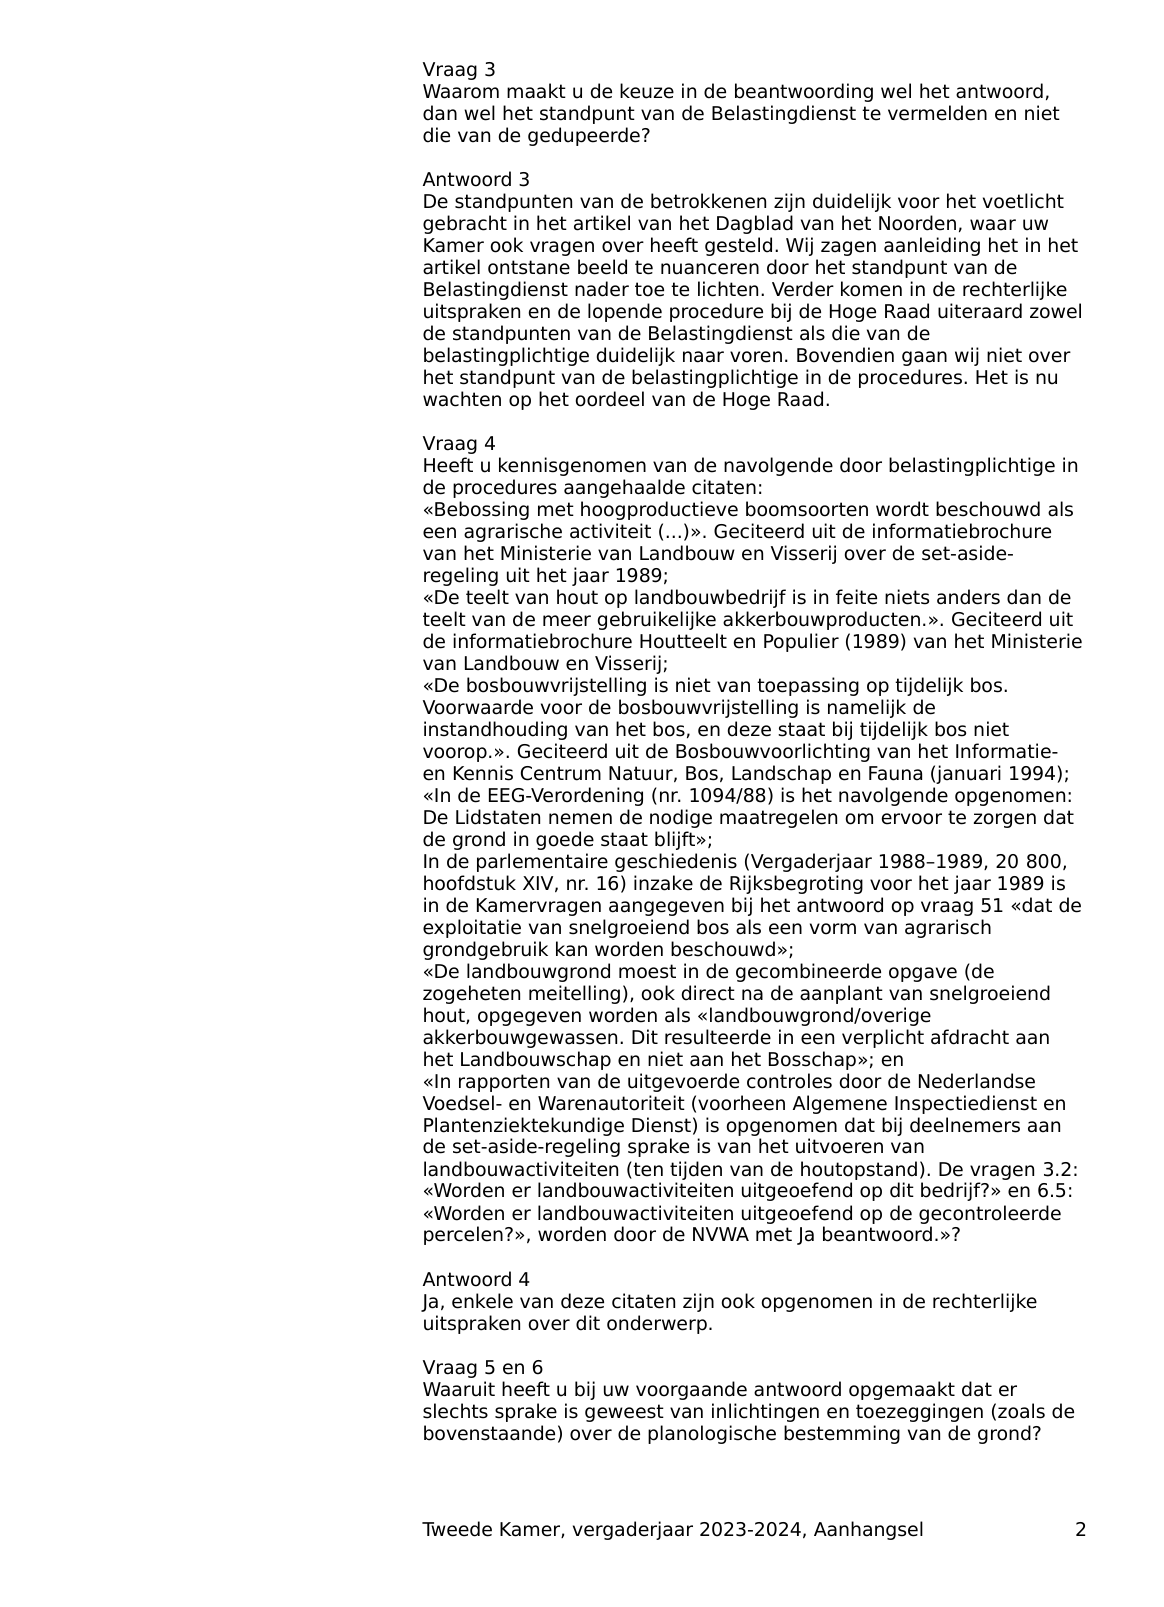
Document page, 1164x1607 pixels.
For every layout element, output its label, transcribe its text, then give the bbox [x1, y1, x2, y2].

text «In rapporten van de uitgevoerde controles door de Nederlandse Voedsel- en Warenautoriteit (voorheen Algemene Inspectiedienst en Plantenziektekundige Dienst) is opgenomen dat bij deelnemers aan de set-aside-regeling sprake is van het uitvoeren van landbouwactiviteiten (ten tijden van de houtopstand). De vragen 3.2: «Worden er landbouwactiviteiten uitgeoefend op dit bedrijf?» en 6.5: «Worden er landbouwactiviteiten uitgeoefend op de gecontroleerde percelen?», worden door de NVWA met Ja beantwoord.»? [422, 1071, 1087, 1246]
text «De bosbouwvrijstelling is niet van toepassing op tijdelijk bos. Voorwaarde voor de bosbouwvrijstelling is namelijk de instandhouding van het bos, en deze staat bij tijdelijk bos niet voorop.». Geciteerd uit de Bosbouwvoorlichting van het Informatie- en Kennis Centrum Natuur, Bos, Landschap en Fauna (januari 1994); [422, 675, 1087, 785]
text Vraag 4 [422, 433, 1087, 455]
text Antwoord 3 [422, 169, 1087, 191]
text «In de EEG-Verordening (nr. 1094/88) is het navolgende opgenomen: De Lidstaten nemen de nodige maatregelen om ervoor te zorgen dat de grond in goede staat blijft»; [422, 785, 1087, 851]
text «De landbouwgrond moest in de gecombineerde opgave (de zogeheten meitelling), ook direct na de aanplant van snelgroeiend hout, opgegeven worden als «landbouwgrond/overige akkerbouwgewassen. Dit resulteerde in een verplicht afdracht aan het Landbouwschap en niet aan het Bosschap»; en [422, 961, 1087, 1071]
text Waarom maakt u de keuze in de beantwoording wel het antwoord, dan wel het standpunt van de Belastingdienst te vermelden en niet die van de gedupeerde? [422, 81, 1087, 147]
text De standpunten van de betrokkenen zijn duidelijk voor het voetlicht gebracht in het artikel van het Dagblad van het Noorden, waar uw Kamer ook vragen over heeft gesteld. Wij zagen aanleiding het in het artikel ontstane beeld te nuanceren door het standpunt van de Belastingdienst nader toe te lichten. Verder komen in de rechterlijke uitspraken en de lopende procedure bij de Hoge Raad uiteraard zowel de standpunten van de Belastingdienst als die van de belastingplichtige duidelijk naar voren. Bovendien gaan wij niet over het standpunt van de belastingplichtige in de procedures. Het is nu wachten op het oordeel van de Hoge Raad. [422, 191, 1087, 411]
text Vraag 3 [422, 59, 1087, 81]
text Antwoord 4 [422, 1268, 1087, 1291]
text Heeft u kennisgenomen van de navolgende door belastingplichtige in de procedures aangehaalde citaten: [422, 455, 1087, 499]
text «De teelt van hout op landbouwbedrijf is in feite niets anders dan de teelt van de meer gebruikelijke akkerbouwproducten.». Geciteerd uit de informatiebrochure Houtteelt en Populier (1989) van het Ministerie van Landbouw en Visserij; [422, 587, 1087, 675]
text Ja, enkele van deze citaten zijn ook opgenomen in de rechterlijke uitspraken over dit onderwerp. [422, 1291, 1087, 1334]
text «Bebossing met hoogproductieve boomsoorten wordt beschouwd als een agrarische activiteit (...)». Geciteerd uit de informatiebrochure van het Ministerie van Landbouw en Visserij over de set-aside-regeling uit het jaar 1989; [422, 499, 1087, 587]
text Waaruit heeft u bij uw voorgaande antwoord opgemaakt dat er slechts sprake is geweest van inlichtingen en toezeggingen (zoals de bovenstaande) over de planologische bestemming van de grond? [422, 1379, 1087, 1444]
text Vraag 5 en 6 [422, 1357, 1087, 1379]
text In de parlementaire geschiedenis (Vergaderjaar 1988–1989, 20 800, hoofdstuk XIV, nr. 16) inzake de Rijksbegroting voor het jaar 1989 is in de Kamervragen aangegeven bij het antwoord op vraag 51 «dat de exploitatie van snelgroeiend bos als een vorm van agrarisch grondgebruik kan worden beschouwd»; [422, 851, 1087, 961]
